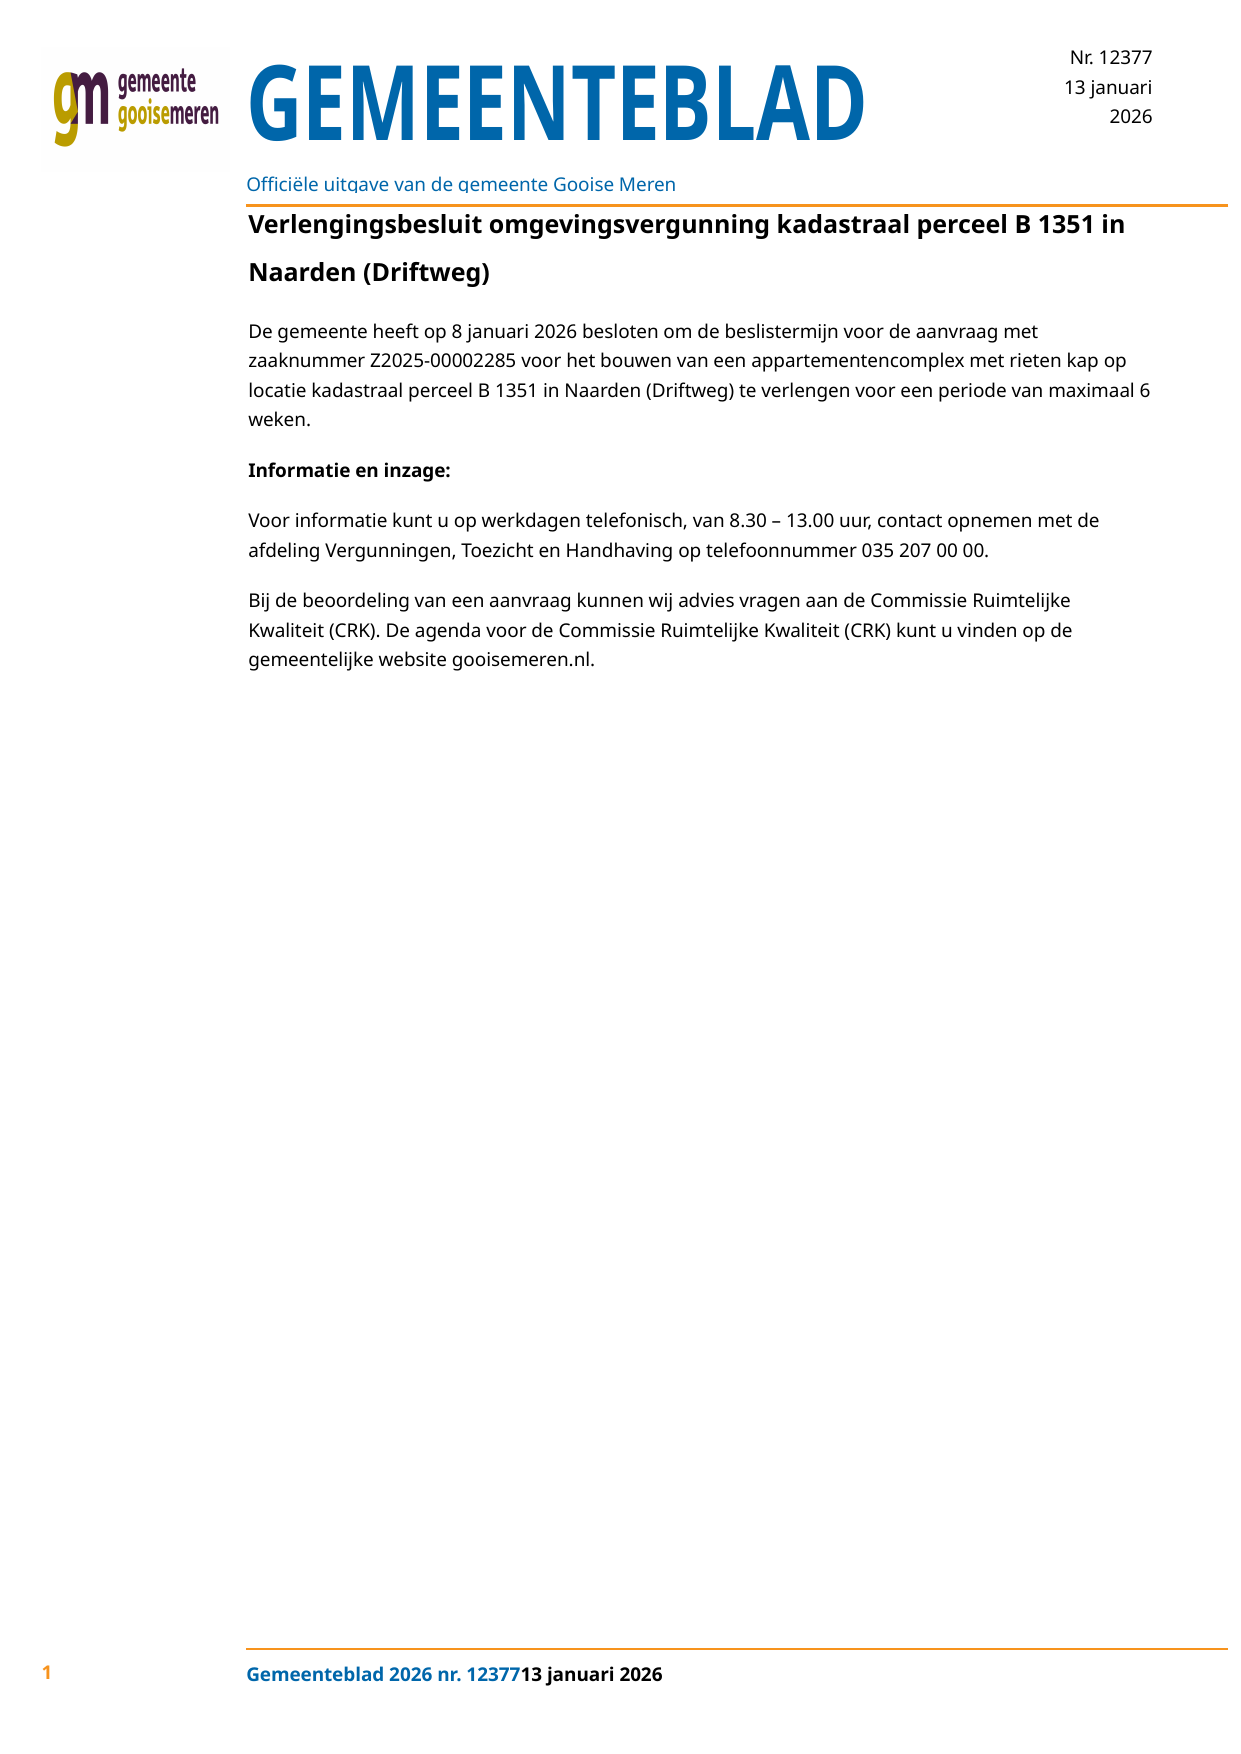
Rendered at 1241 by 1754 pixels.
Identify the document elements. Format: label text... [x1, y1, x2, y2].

picture [41, 47, 231, 172]
text Bij de beoordeling van een aanvraag kunnen wij advies vragen aan de Commissie Ruimtelijke Kwaliteit (CRK). De agenda voor de Commissie Ruimtelijke Kwaliteit (CRK) kunt u vinden op de gemeentelijke website gooisemeren.nl. [248, 587, 1152, 672]
text Informatie en inzage: [248, 457, 1152, 483]
text De gemeente heeft op 8 januari 2026 besloten om de beslistermijn voor de aanvraag met zaaknummer Z2025-00002285 voor het bouwen van een appartementencomplex met rieten kap op locatie kadastraal perceel B 1351 in Naarden (Driftweg) te verlengen voor een periode van maximaal 6 weken. [248, 318, 1152, 432]
text Verlengingsbesluit omgevingsvergunning kadastraal perceel B 1351 in Naarden (Driftweg) [248, 207, 1152, 288]
text Voor informatie kunt u op werkdagen telefonisch, van 8.30 – 13.00 uur, contact opnemen met de afdeling Vergunningen, Toezicht en Handhaving op telefoonnummer 035 207 00 00. [248, 507, 1152, 563]
